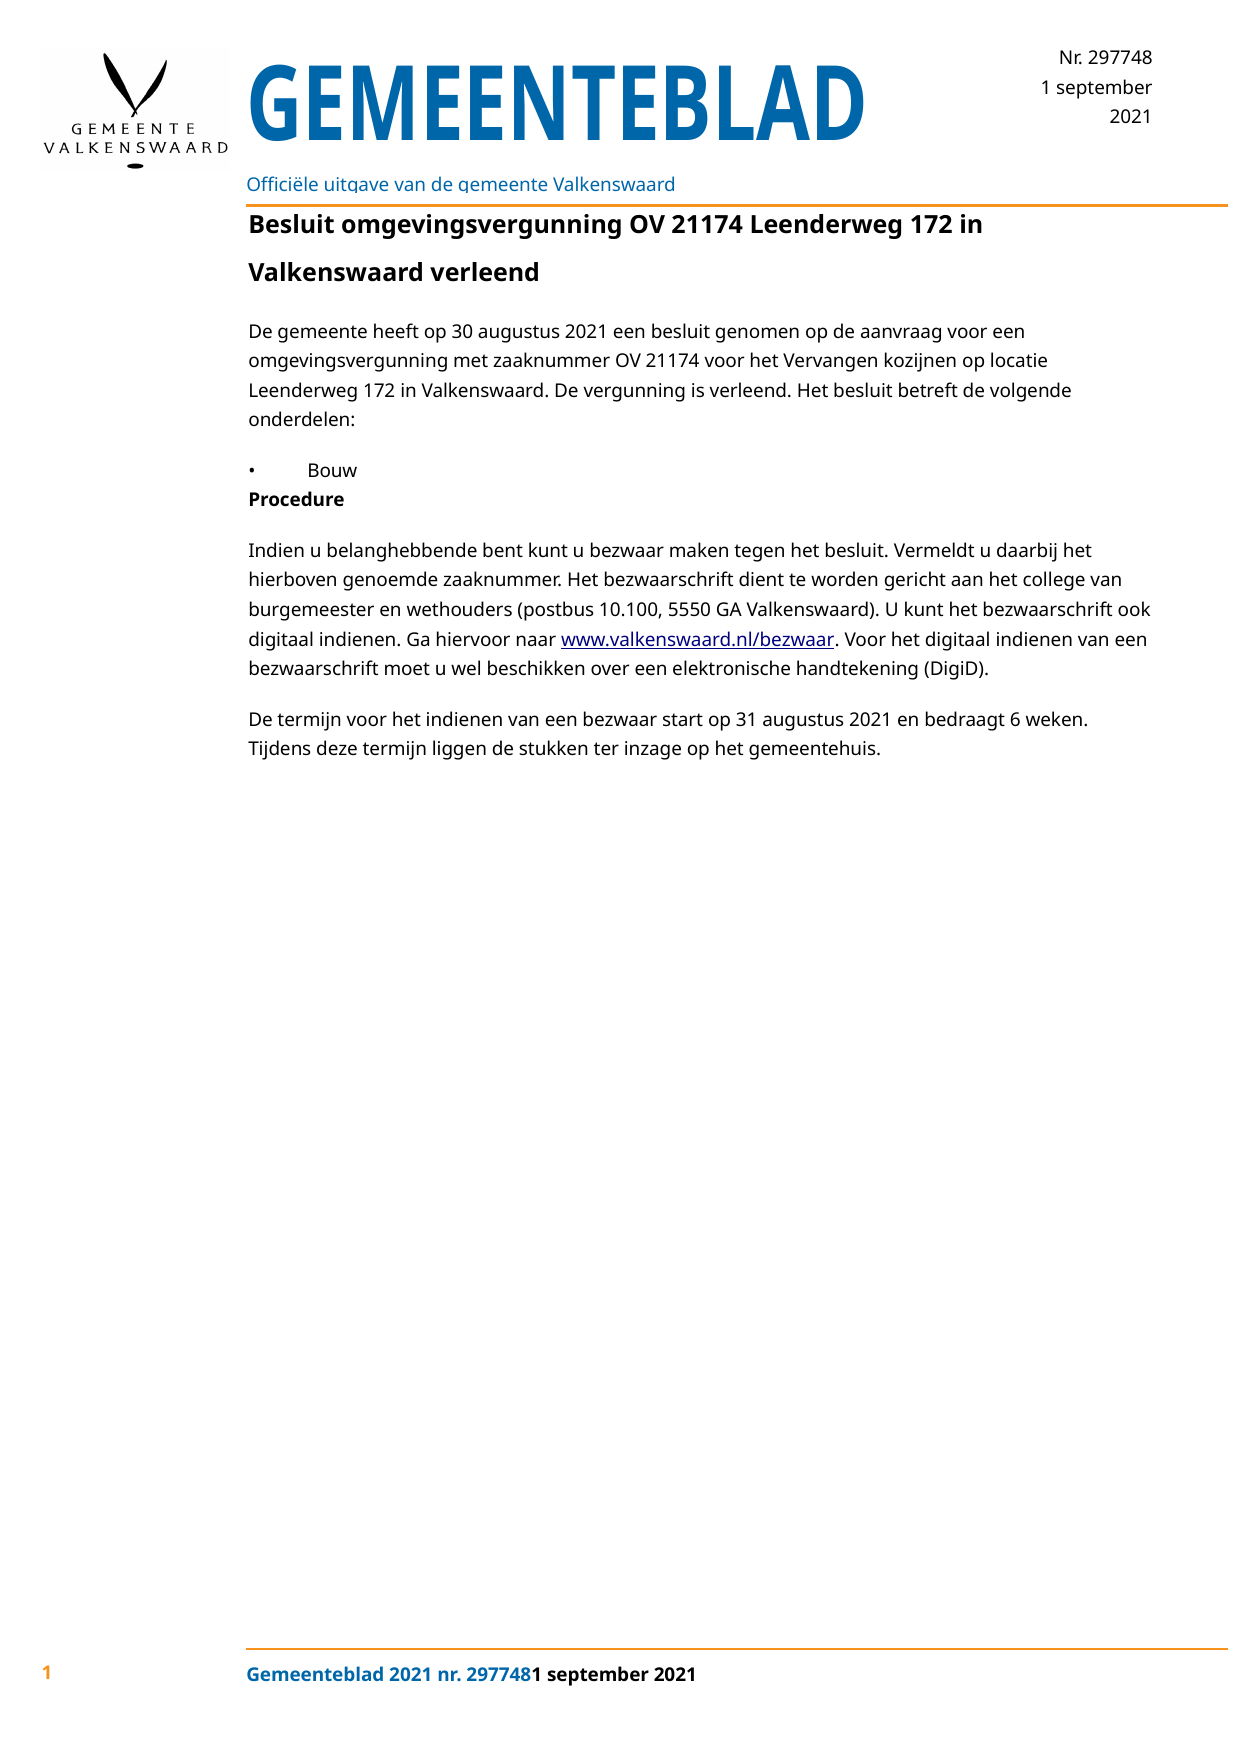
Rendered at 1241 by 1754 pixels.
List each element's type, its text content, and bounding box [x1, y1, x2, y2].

text Procedure [248, 487, 1152, 512]
list Bouw [248, 457, 1152, 483]
picture [41, 47, 231, 172]
text De termijn voor het indienen van een bezwaar start op 31 augustus 2021 en bedraagt 6 weken. Tijdens deze termijn liggen de stukken ter inzage op het gemeentehuis. [248, 706, 1152, 761]
text Indien u belanghebbende bent kunt u bezwaar maken tegen het besluit. Vermeldt u daarbij het hierboven genoemde zaaknummer. Het bezwaarschrift dient te worden gericht aan het college van burgemeester en wethouders (postbus 10.100, 5550 GA Valkenswaard). U kunt het bezwaarschrift ook digitaal indienen. Ga hiervoor naar www.valkenswaard.nl/bezwaar. Voor het digitaal indienen van een bezwaarschrift moet u wel beschikken over een elektronische handtekening (DigiD). [248, 537, 1152, 681]
text De gemeente heeft op 30 augustus 2021 een besluit genomen op de aanvraag voor een omgevingsvergunning met zaaknummer OV 21174 voor het Vervangen kozijnen op locatie Leenderweg 172 in Valkenswaard. De vergunning is verleend. Het besluit betreft de volgende onderdelen: [248, 318, 1152, 432]
text Besluit omgevingsvergunning OV 21174 Leenderweg 172 in Valkenswaard verleend [248, 207, 1152, 288]
